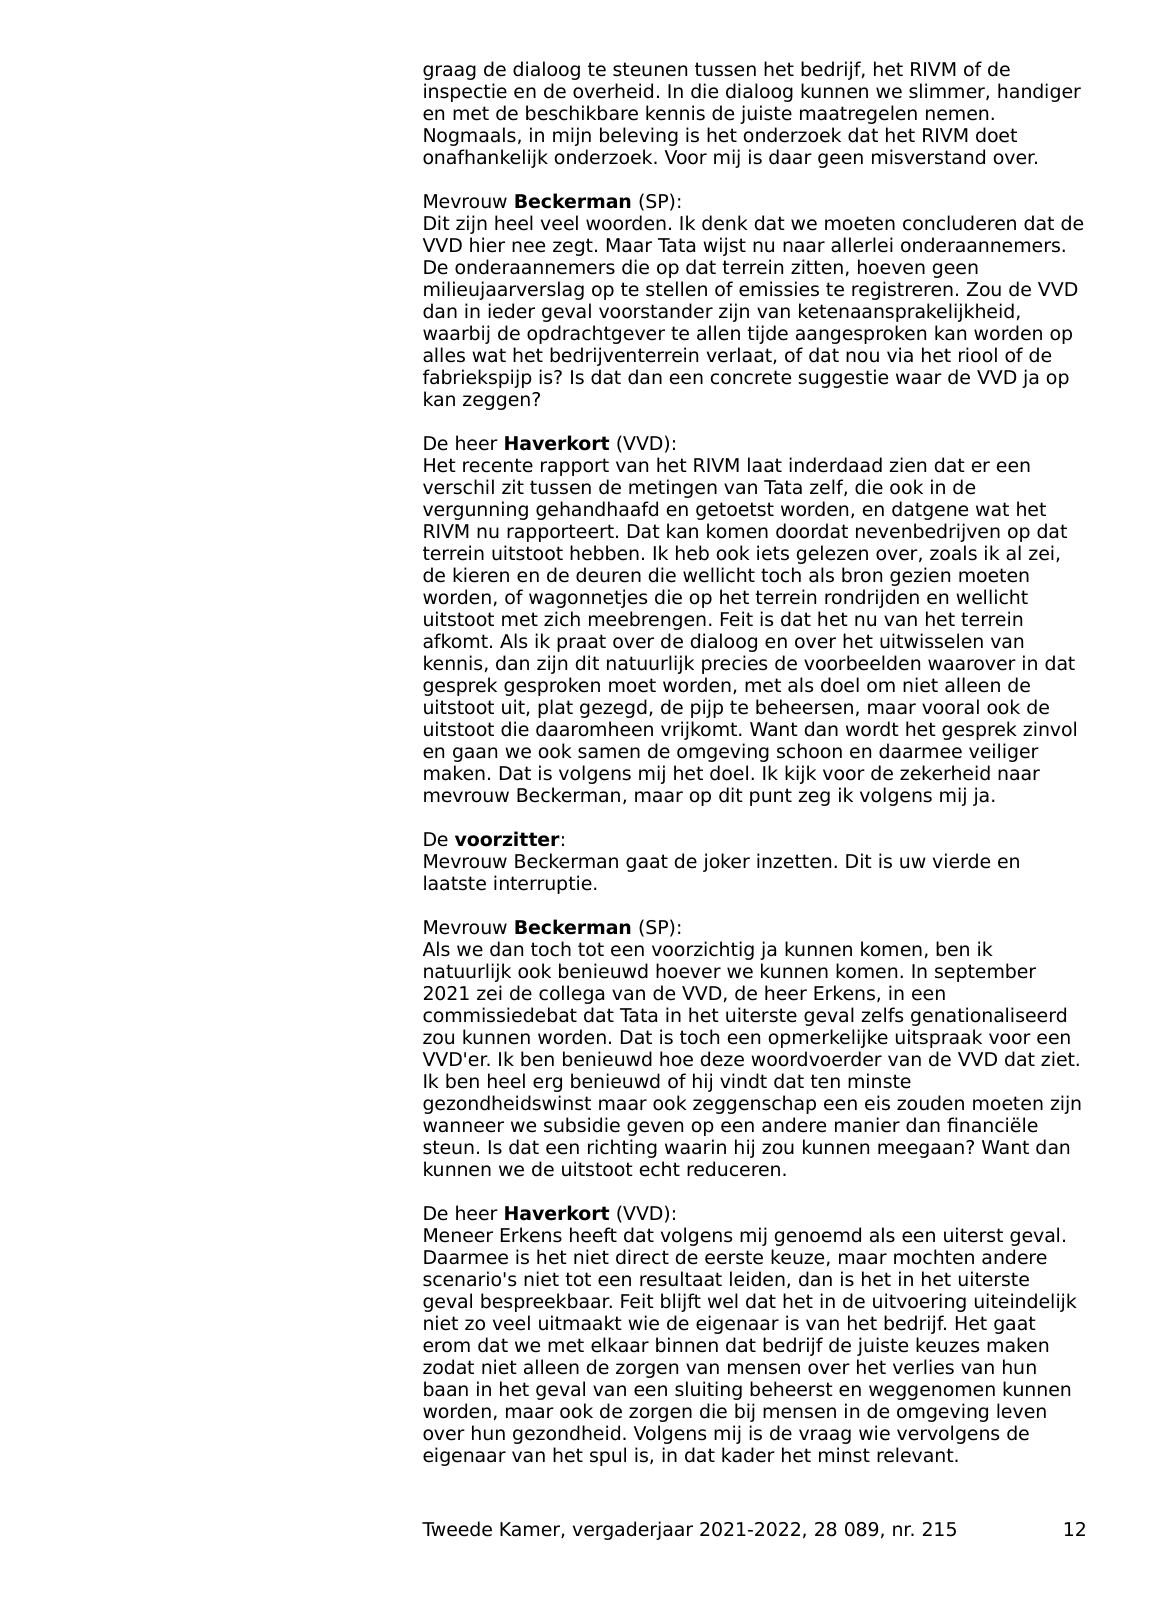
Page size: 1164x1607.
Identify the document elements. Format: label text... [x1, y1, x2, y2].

text Meneer Erkens heeft dat volgens mij genoemd als een uiterst geval. Daarmee is het niet direct de eerste keuze, maar mochten andere scenario's niet tot een resultaat leiden, dan is het in het uiterste geval bespreekbaar. Feit blijft wel dat het in de uitvoering uiteindelijk niet zo veel uitmaakt wie de eigenaar is van het bedrijf. Het gaat erom dat we met elkaar binnen dat bedrijf de juiste keuzes maken zodat niet alleen de zorgen van mensen over het verlies van hun baan in het geval van een sluiting beheerst en weggenomen kunnen worden, maar ook de zorgen die bij mensen in de omgeving leven over hun gezondheid. Volgens mij is de vraag wie vervolgens de eigenaar van het spul is, in dat kader het minst relevant. [422, 1225, 1087, 1467]
text De heer Haverkort (VVD): [422, 433, 1087, 455]
text Mevrouw Beckerman (SP): [422, 191, 1087, 213]
text Mevrouw Beckerman gaat de joker inzetten. Dit is uw vierde en laatste interruptie. [422, 851, 1087, 895]
text Mevrouw Beckerman (SP): [422, 917, 1087, 939]
text De voorzitter: [422, 829, 1087, 851]
text Dit zijn heel veel woorden. Ik denk dat we moeten concluderen dat de VVD hier nee zegt. Maar Tata wijst nu naar allerlei onderaannemers. De onderaannemers die op dat terrein zitten, hoeven geen milieujaarverslag op te stellen of emissies te registreren. Zou de VVD dan in ieder geval voorstander zijn van ketenaansprakelijkheid, waarbij de opdrachtgever te allen tijde aangesproken kan worden op alles wat het bedrijventerrein verlaat, of dat nou via het riool of de fabriekspijp is? Is dat dan een concrete suggestie waar de VVD ja op kan zeggen? [422, 213, 1087, 411]
text Als we dan toch tot een voorzichtig ja kunnen komen, ben ik natuurlijk ook benieuwd hoever we kunnen komen. In september 2021 zei de collega van de VVD, de heer Erkens, in een commissiedebat dat Tata in het uiterste geval zelfs genationaliseerd zou kunnen worden. Dat is toch een opmerkelijke uitspraak voor een VVD'er. Ik ben benieuwd hoe deze woordvoerder van de VVD dat ziet. Ik ben heel erg benieuwd of hij vindt dat ten minste gezondheidswinst maar ook zeggenschap een eis zouden moeten zijn wanneer we subsidie geven op een andere manier dan financiële steun. Is dat een richting waarin hij zou kunnen meegaan? Want dan kunnen we de uitstoot echt reduceren. [422, 939, 1087, 1181]
text De heer Haverkort (VVD): [422, 1203, 1087, 1225]
text graag de dialoog te steunen tussen het bedrijf, het RIVM of de inspectie en de overheid. In die dialoog kunnen we slimmer, handiger en met de beschikbare kennis de juiste maatregelen nemen. Nogmaals, in mijn beleving is het onderzoek dat het RIVM doet onafhankelijk onderzoek. Voor mij is daar geen misverstand over. [422, 59, 1087, 169]
text Het recente rapport van het RIVM laat inderdaad zien dat er een verschil zit tussen de metingen van Tata zelf, die ook in de vergunning gehandhaafd en getoetst worden, en datgene wat het RIVM nu rapporteert. Dat kan komen doordat nevenbedrijven op dat terrein uitstoot hebben. Ik heb ook iets gelezen over, zoals ik al zei, de kieren en de deuren die wellicht toch als bron gezien moeten worden, of wagonnetjes die op het terrein rondrijden en wellicht uitstoot met zich meebrengen. Feit is dat het nu van het terrein afkomt. Als ik praat over de dialoog en over het uitwisselen van kennis, dan zijn dit natuurlijk precies de voorbeelden waarover in dat gesprek gesproken moet worden, met als doel om niet alleen de uitstoot uit, plat gezegd, de pijp te beheersen, maar vooral ook de uitstoot die daaromheen vrijkomt. Want dan wordt het gesprek zinvol en gaan we ook samen de omgeving schoon en daarmee veiliger maken. Dat is volgens mij het doel. Ik kijk voor de zekerheid naar mevrouw Beckerman, maar op dit punt zeg ik volgens mij ja. [422, 455, 1087, 807]
